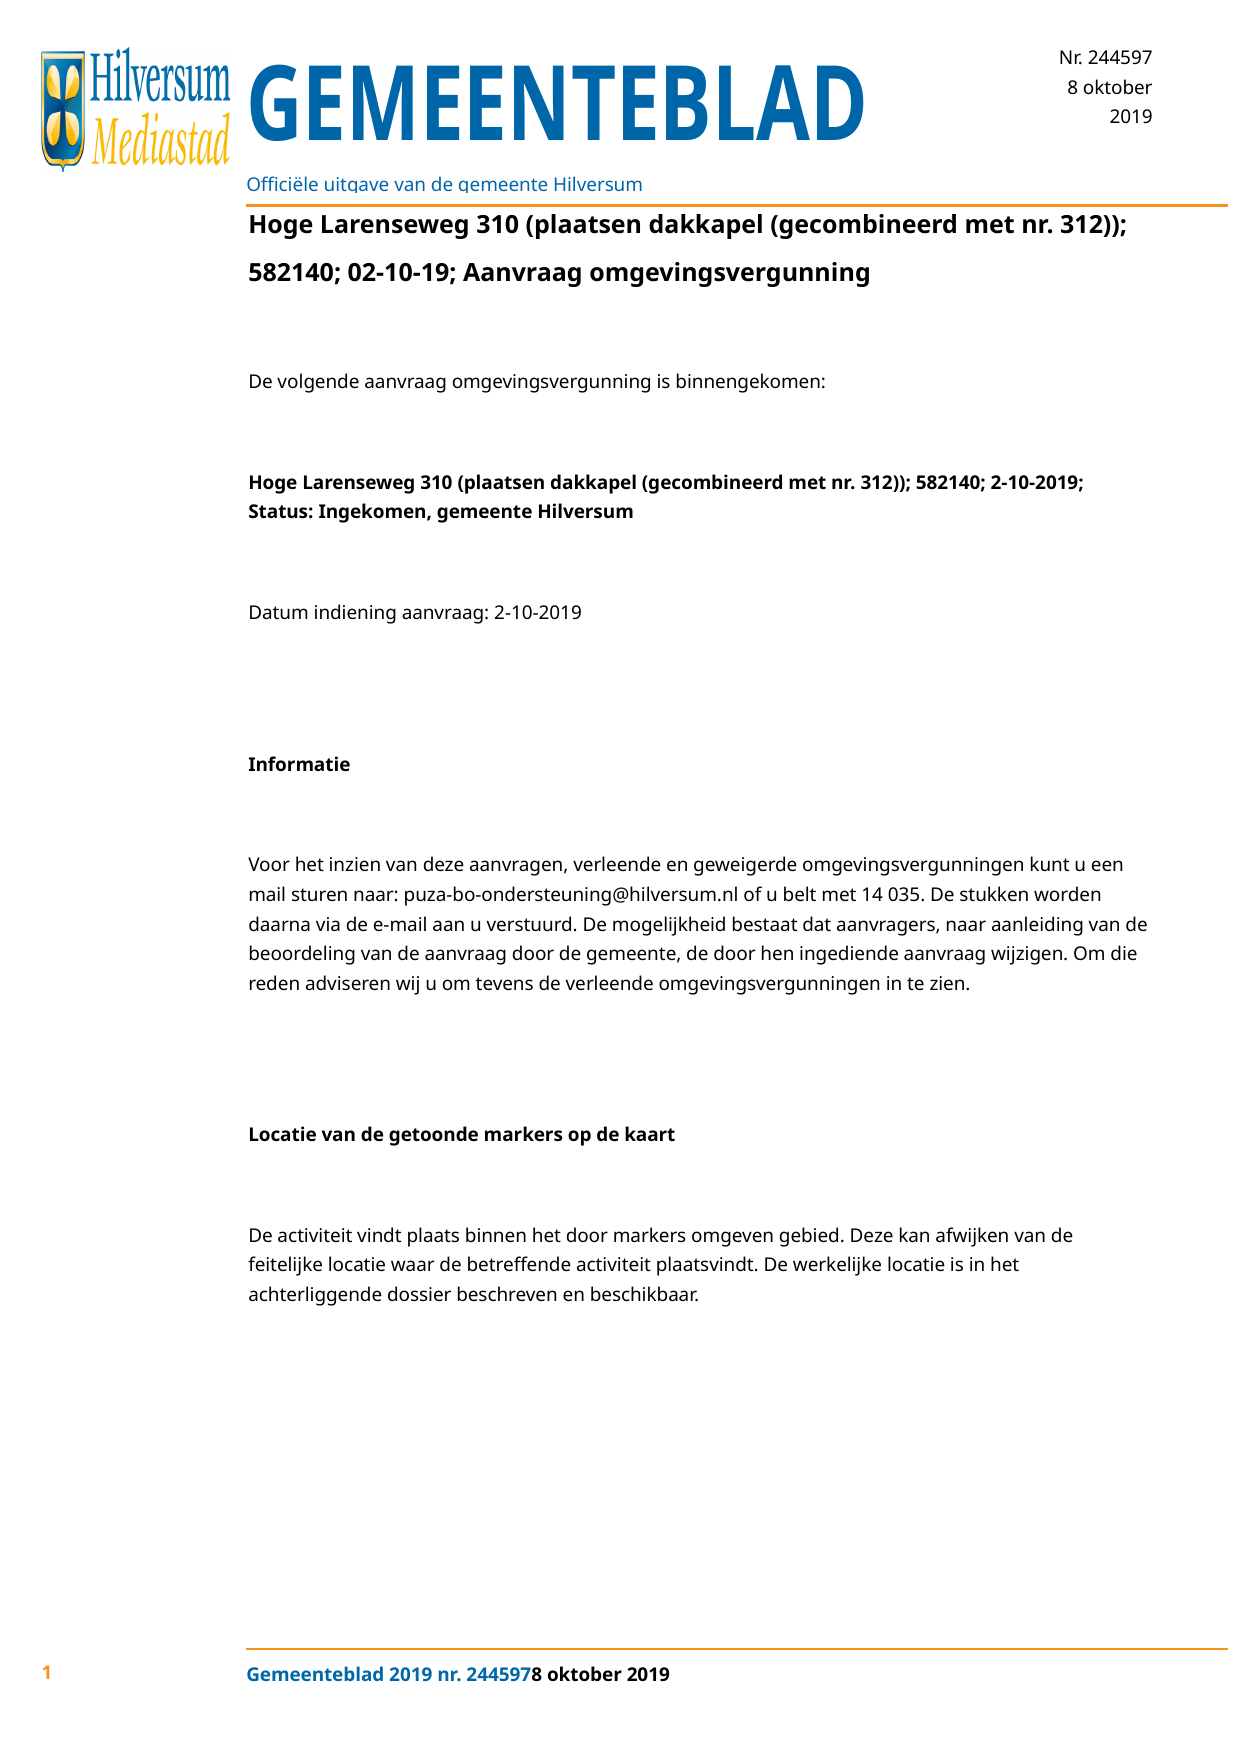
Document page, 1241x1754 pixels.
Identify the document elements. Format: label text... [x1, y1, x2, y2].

text Datum indiening aanvraag: 2-10-2019 [248, 599, 1152, 625]
text De activiteit vindt plaats binnen het door markers omgeven gebied. Deze kan afwijken van de feitelijke locatie waar de betreffende activiteit plaatsvindt. De werkelijke locatie is in het achterliggende dossier beschreven en beschikbaar. [248, 1222, 1152, 1307]
text Hoge Larenseweg 310 (plaatsen dakkapel (gecombineerd met nr. 312)); 582140; 2-10-2019; Status: Ingekomen, gemeente Hilversum [248, 469, 1152, 524]
text Locatie van de getoonde markers op de kaart [248, 1121, 1152, 1147]
text Informatie [248, 751, 1152, 777]
picture [41, 47, 231, 172]
text Hoge Larenseweg 310 (plaatsen dakkapel (gecombineerd met nr. 312)); 582140; 02-10-19; Aanvraag omgevingsvergunning [248, 207, 1152, 288]
text Voor het inzien van deze aanvragen, verleende en geweigerde omgevingsvergunningen kunt u een mail sturen naar: puza-bo-ondersteuning@hilversum.nl of u belt met 14 035. De stukken worden daarna via de e-mail aan u verstuurd. De mogelijkheid bestaat dat aanvragers, naar aanleiding van de beoordeling van de aanvraag door de gemeente, de door hen ingediende aanvraag wijzigen. Om die reden adviseren wij u om tevens de verleende omgevingsvergunningen in te zien. [248, 852, 1152, 996]
text De volgende aanvraag omgevingsvergunning is binnengekomen: [248, 368, 1152, 394]
